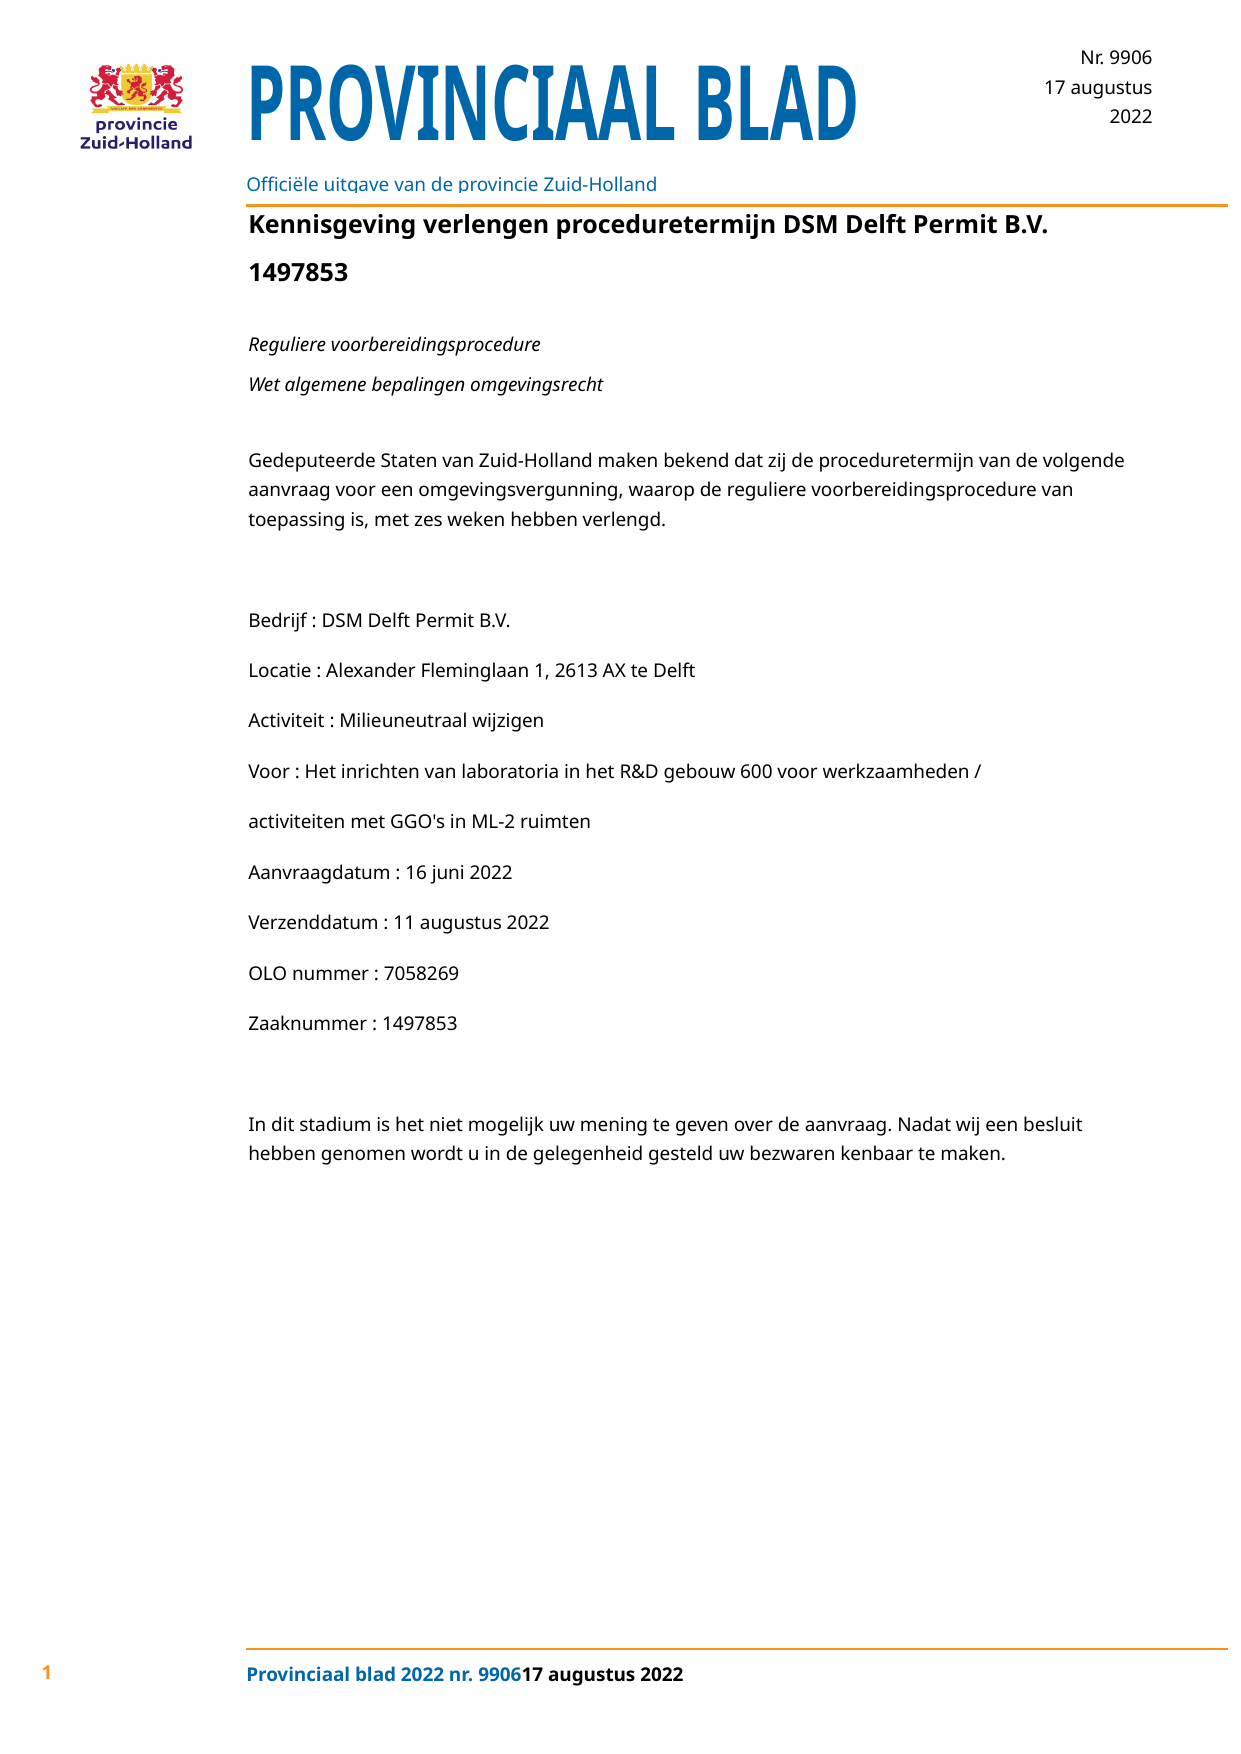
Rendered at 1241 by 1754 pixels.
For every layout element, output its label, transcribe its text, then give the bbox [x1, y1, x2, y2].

text Voor : Het inrichten van laboratoria in het R&D gebouw 600 voor werkzaamheden / [248, 758, 1152, 784]
text Bedrijf : DSM Delft Permit B.V. [248, 607, 1152, 633]
text Reguliere voorbereidingsprocedure [248, 331, 1152, 357]
text Zaaknummer : 1497853 [248, 1010, 1152, 1036]
text Gedeputeerde Staten van Zuid-Holland maken bekend dat zij de proceduretermijn van de volgende aanvraag voor een omgevingsvergunning, waarop de reguliere voorbereidingsprocedure van toepassing is, met zes weken hebben verlengd. [248, 447, 1152, 532]
text activiteiten met GGO's in ML-2 ruimten [248, 808, 1152, 834]
text Locatie : Alexander Fleminglaan 1, 2613 AX te Delft [248, 657, 1152, 683]
picture [41, 47, 231, 172]
text In dit stadium is het niet mogelijk uw mening te geven over de aanvraag. Nadat wij een besluit hebben genomen wordt u in de gelegenheid gesteld uw bezwaren kenbaar te maken. [248, 1111, 1152, 1166]
text Kennisgeving verlengen proceduretermijn DSM Delft Permit B.V. 1497853 [248, 207, 1152, 288]
text OLO nummer : 7058269 [248, 960, 1152, 986]
text Wet algemene bepalingen omgevingsrecht [248, 371, 1152, 396]
text Verzenddatum : 11 augustus 2022 [248, 909, 1152, 935]
text Activiteit : Milieuneutraal wijzigen [248, 708, 1152, 733]
text Aanvraagdatum : 16 juni 2022 [248, 859, 1152, 885]
